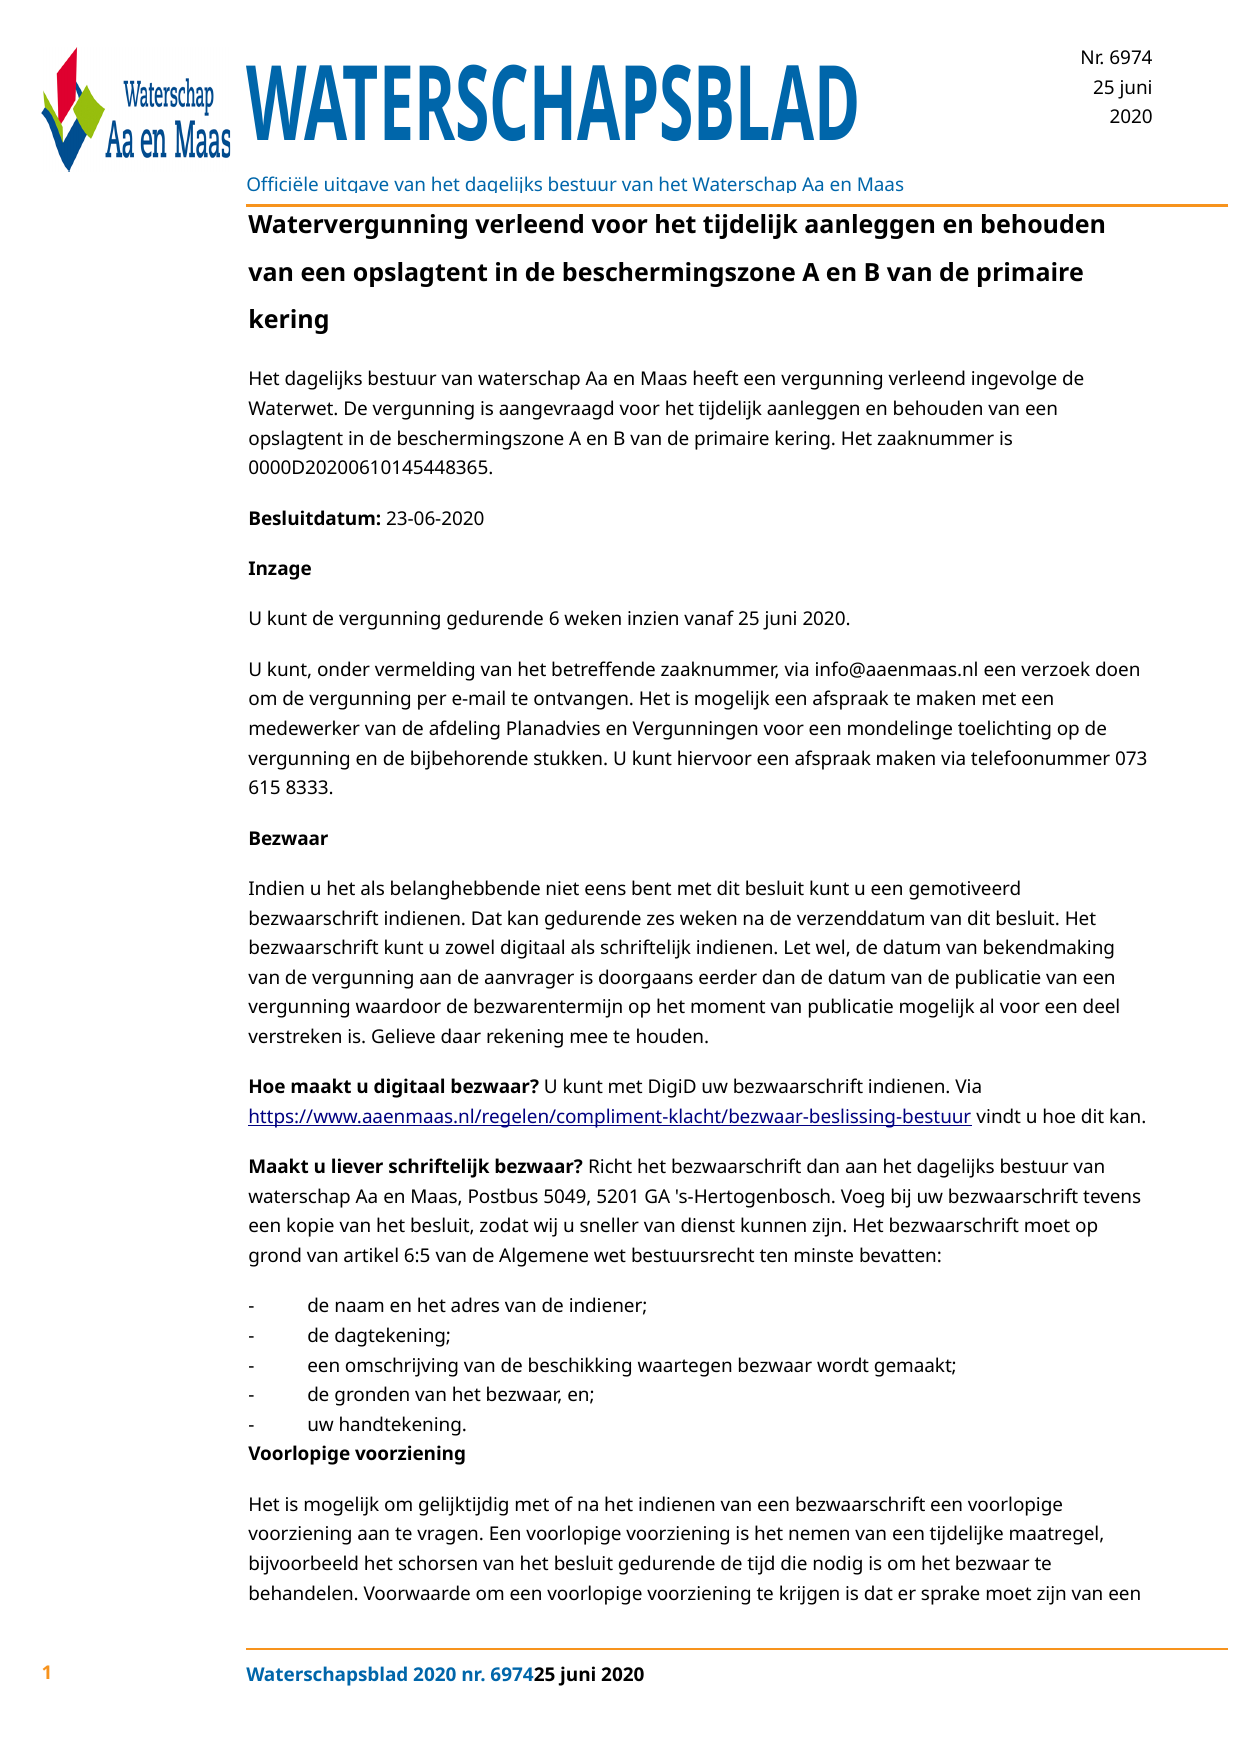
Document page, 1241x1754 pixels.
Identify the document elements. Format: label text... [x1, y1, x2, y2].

text Bezwaar [248, 825, 1152, 850]
text Hoe maakt u digitaal bezwaar? U kunt met DigiD uw bezwaarschrift indienen. Via https://www.aaenmaas.nl/regelen/compliment-klacht/bezwaar-beslissing-bestuur vindt u hoe dit kan. [248, 1073, 1152, 1129]
text U kunt de vergunning gedurende 6 weken inzien vanaf 25 juni 2020. [248, 606, 1152, 631]
list uw handtekening. [248, 1411, 1152, 1437]
text Besluitdatum: 23-06-2020 [248, 505, 1152, 530]
text Het is mogelijk om gelijktijdig met of na het indienen van een bezwaarschrift een voorlopige voorziening aan te vragen. Een voorlopige voorziening is het nemen van een tijdelijke maatregel, bijvoorbeeld het schorsen van het besluit gedurende de tijd die nodig is om het bezwaar te behandelen. Voorwaarde om een voorlopige voorziening te krijgen is dat er sprake moet zijn van een [248, 1491, 1152, 1605]
text Maakt u liever schriftelijk bezwaar? Richt het bezwaarschrift dan aan het dagelijks bestuur van waterschap Aa en Maas, Postbus 5049, 5201 GA 's-Hertogenbosch. Voeg bij uw bezwaarschrift tevens een kopie van het besluit, zodat wij u sneller van dienst kunnen zijn. Het bezwaarschrift moet op grond van artikel 6:5 van de Algemene wet bestuursrecht ten minste bevatten: [248, 1153, 1152, 1268]
text U kunt, onder vermelding van het betreffende zaaknummer, via info@aaenmaas.nl een verzoek doen om de vergunning per e-mail te ontvangen. Het is mogelijk een afspraak te maken met een medewerker van de afdeling Planadvies en Vergunningen voor een mondelinge toelichting op de vergunning en de bijbehorende stukken. U kunt hiervoor een afspraak maken via telefoonummer 073 615 8333. [248, 656, 1152, 800]
text Het dagelijks bestuur van waterschap Aa en Maas heeft een vergunning verleend ingevolge de Waterwet. De vergunning is aangevraagd voor het tijdelijk aanleggen en behouden van een opslagtent in de beschermingszone A en B van de primaire kering. Het zaaknummer is 0000D20200610145448365. [248, 366, 1152, 480]
list de gronden van het bezwaar, en; [248, 1381, 1152, 1407]
picture [41, 47, 231, 172]
text Indien u het als belanghebbende niet eens bent met dit besluit kunt u een gemotiveerd bezwaarschrift indienen. Dat kan gedurende zes weken na de verzenddatum van dit besluit. Het bezwaarschrift kunt u zowel digitaal als schriftelijk indienen. Let wel, de datum van bekendmaking van de vergunning aan de aanvrager is doorgaans eerder dan de datum van de publicatie van een vergunning waardoor de bezwarentermijn op het moment van publicatie mogelijk al voor een deel verstreken is. Gelieve daar rekening mee te houden. [248, 875, 1152, 1049]
text Voorlopige voorziening [248, 1441, 1152, 1466]
text Inzage [248, 555, 1152, 581]
text Watervergunning verleend voor het tijdelijk aanleggen en behouden van een opslagtent in de beschermingszone A en B van de primaire kering [248, 207, 1152, 336]
list de dagtekening; [248, 1322, 1152, 1348]
list de naam en het adres van de indiener; [248, 1293, 1152, 1318]
list een omschrijving van de beschikking waartegen bezwaar wordt gemaakt; [248, 1352, 1152, 1377]
